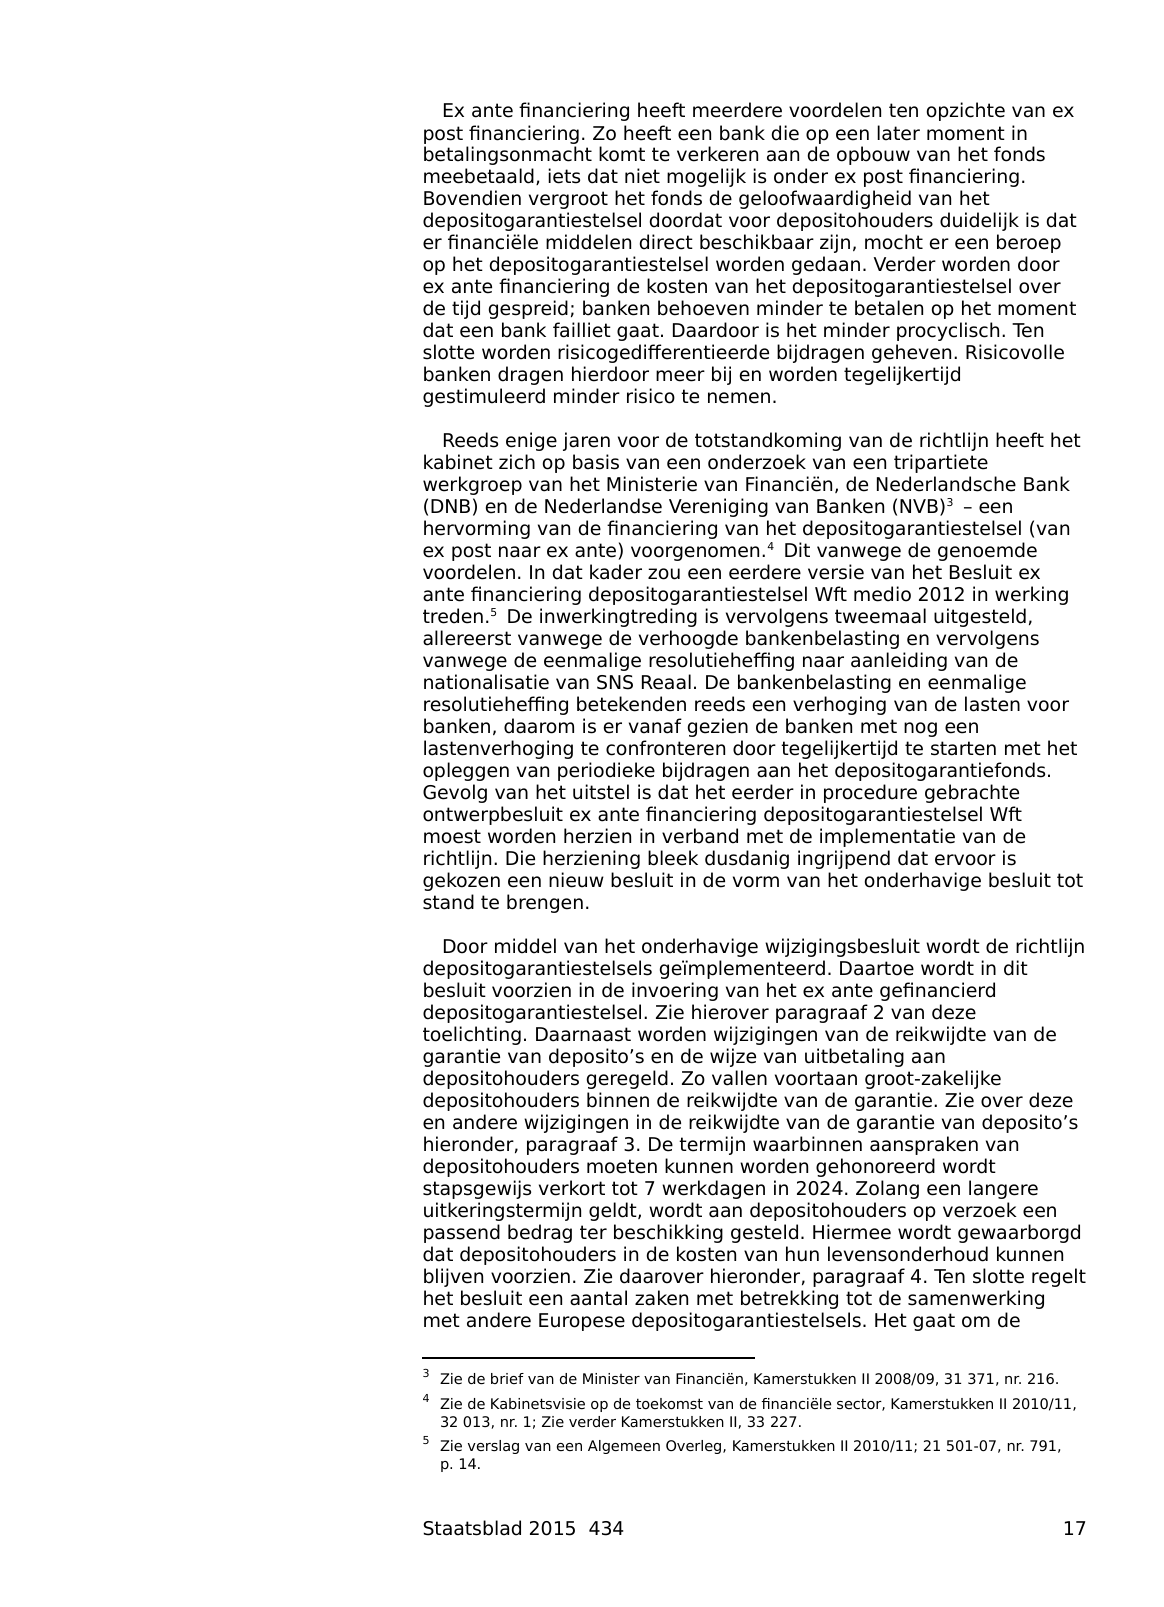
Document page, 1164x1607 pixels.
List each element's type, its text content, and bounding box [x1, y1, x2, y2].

text Zie verslag van een Algemeen Overleg, Kamerstukken II 2010/11; 21 501-07, nr. 791, p. 14. [422, 1434, 1087, 1473]
text Reeds enige jaren voor de totstandkoming van de richtlijn heeft het kabinet zich op basis van een onderzoek van een tripartiete werkgroep van het Ministerie van Financiën, de Nederlandsche Bank (DNB) en de Nederlandse Vereniging van Banken (NVB) – een hervorming van de financiering van het depositogarantiestelsel (van ex post naar ex ante) voorgenomen. Dit vanwege de genoemde voordelen. In dat kader zou een eerdere versie van het Besluit ex ante financiering depositogarantiestelsel Wft medio 2012 in werking treden. De inwerkingtreding is vervolgens tweemaal uitgesteld, allereerst vanwege de verhoogde bankenbelasting en vervolgens vanwege de eenmalige resolutieheffing naar aanleiding van de nationalisatie van SNS Reaal. De bankenbelasting en eenmalige resolutieheffing betekenden reeds een verhoging van de lasten voor banken, daarom is er vanaf gezien de banken met nog een lastenverhoging te confronteren door tegelijkertijd te starten met het opleggen van periodieke bijdragen aan het depositogarantiefonds. Gevolg van het uitstel is dat het eerder in procedure gebrachte ontwerpbesluit ex ante financiering depositogarantiestelsel Wft moest worden herzien in verband met de implementatie van de richtlijn. Die herziening bleek dusdanig ingrijpend dat ervoor is gekozen een nieuw besluit in de vorm van het onderhavige besluit tot stand te brengen. [422, 430, 1087, 914]
text Zie de Kabinetsvisie op de toekomst van de financiële sector, Kamerstukken II 2010/11, 32 013, nr. 1; Zie verder Kamerstukken II, 33 227. [422, 1392, 1087, 1431]
text Zie de brief van de Minister van Financiën, Kamerstukken II 2008/09, 31 371, nr. 216. [422, 1367, 1087, 1389]
text Door middel van het onderhavige wijzigingsbesluit wordt de richtlijn depositogarantiestelsels geïmplementeerd. Daartoe wordt in dit besluit voorzien in de invoering van het ex ante gefinancierd depositogarantiestelsel. Zie hierover paragraaf 2 van deze toelichting. Daarnaast worden wijzigingen van de reikwijdte van de garantie van deposito’s en de wijze van uitbetaling aan depositohouders geregeld. Zo vallen voortaan groot-zakelijke depositohouders binnen de reikwijdte van de garantie. Zie over deze en andere wijzigingen in de reikwijdte van de garantie van deposito’s hieronder, paragraaf 3. De termijn waarbinnen aanspraken van depositohouders moeten kunnen worden gehonoreerd wordt stapsgewijs verkort tot 7 werkdagen in 2024. Zolang een langere uitkeringstermijn geldt, wordt aan depositohouders op verzoek een passend bedrag ter beschikking gesteld. Hiermee wordt gewaarborgd dat depositohouders in de kosten van hun levensonderhoud kunnen blijven voorzien. Zie daarover hieronder, paragraaf 4. Ten slotte regelt het besluit een aantal zaken met betrekking tot de samenwerking met andere Europese depositogarantiestelsels. Het gaat om de [422, 936, 1087, 1332]
text Ex ante financiering heeft meerdere voordelen ten opzichte van ex post financiering. Zo heeft een bank die op een later moment in betalingsonmacht komt te verkeren aan de opbouw van het fonds meebetaald, iets dat niet mogelijk is onder ex post financiering. Bovendien vergroot het fonds de geloofwaardigheid van het depositogarantiestelsel doordat voor depositohouders duidelijk is dat er financiële middelen direct beschikbaar zijn, mocht er een beroep op het depositogarantiestelsel worden gedaan. Verder worden door ex ante financiering de kosten van het depositogarantiestelsel over de tijd gespreid; banken behoeven minder te betalen op het moment dat een bank failliet gaat. Daardoor is het minder procyclisch. Ten slotte worden risicogedifferentieerde bijdragen geheven. Risicovolle banken dragen hierdoor meer bij en worden tegelijkertijd gestimuleerd minder risico te nemen. [422, 100, 1087, 408]
